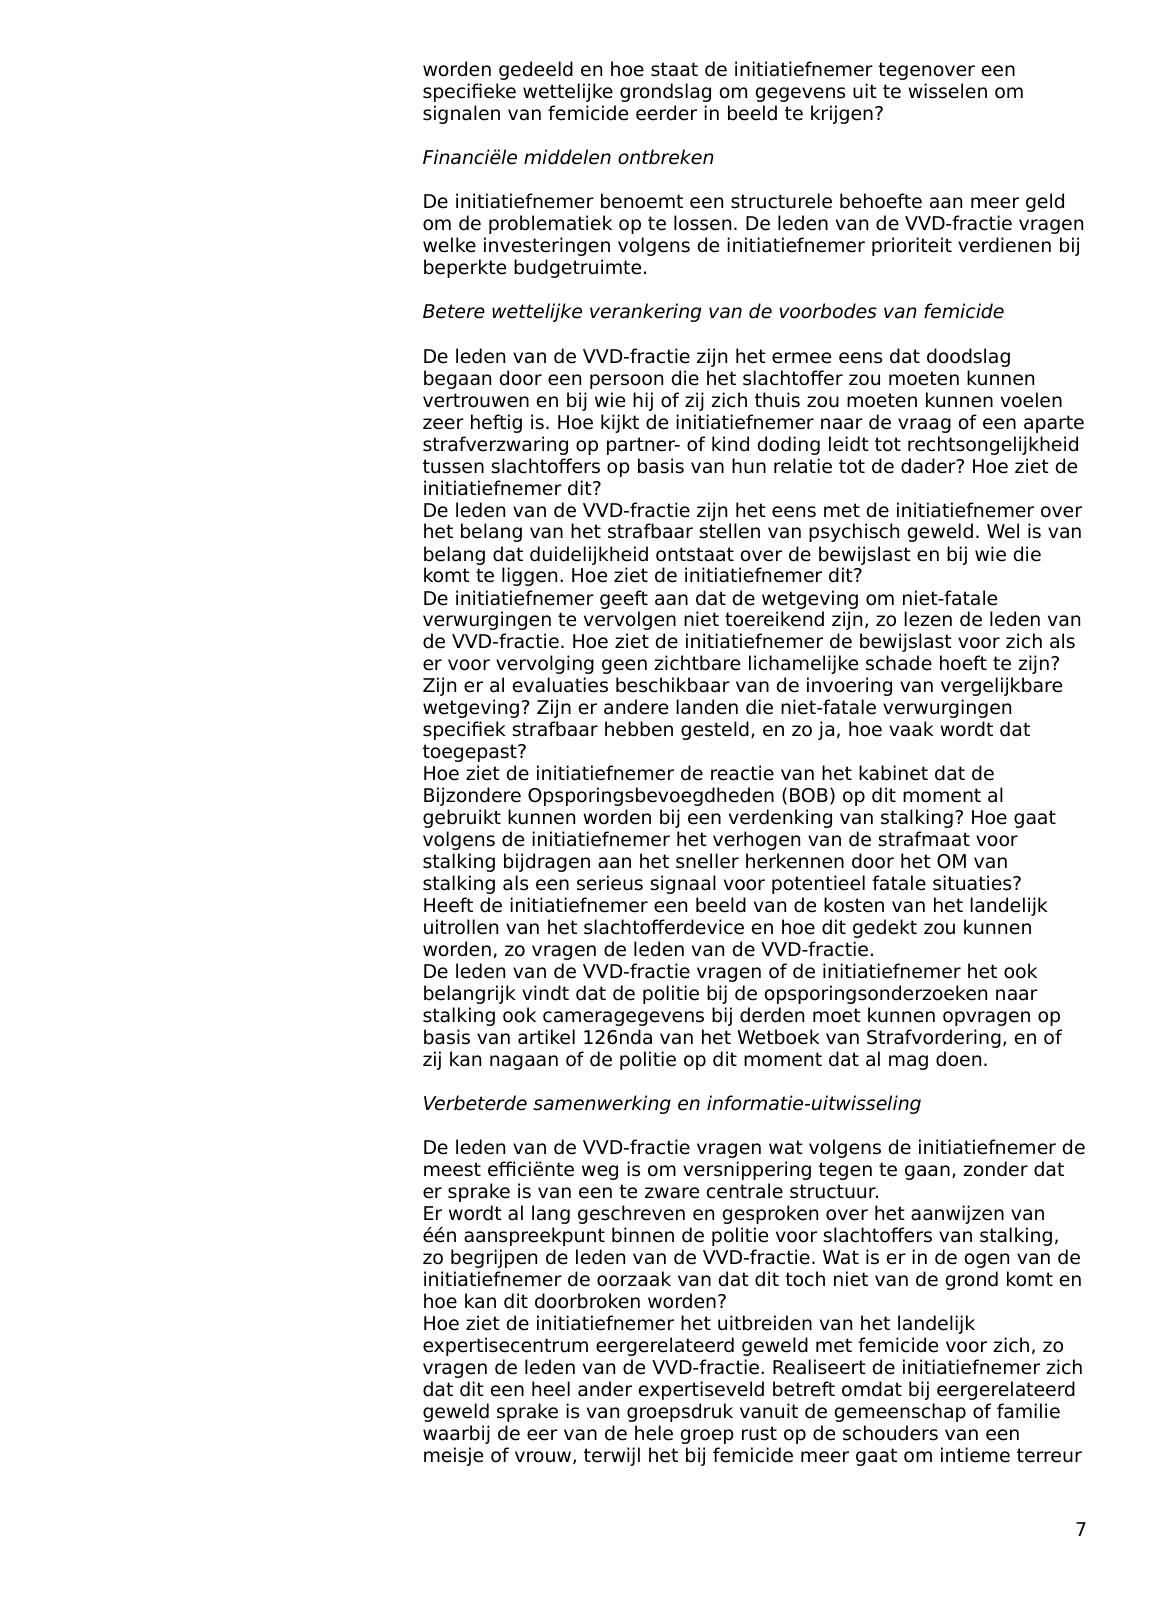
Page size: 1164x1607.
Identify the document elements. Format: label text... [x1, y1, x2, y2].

text Hoe ziet de initiatiefnemer het uitbreiden van het landelijk expertisecentrum eergerelateerd geweld met femicide voor zich, zo vragen de leden van de VVD-fractie. Realiseert de initiatiefnemer zich dat dit een heel ander expertiseveld betreft omdat bij eergerelateerd geweld sprake is van groepsdruk vanuit de gemeenschap of familie waarbij de eer van de hele groep rust op de schouders van een meisje of vrouw, terwijl het bij femicide meer gaat om intieme terreur [422, 1313, 1087, 1467]
subtitle Financiële middelen ontbreken [422, 147, 1087, 169]
text Er wordt al lang geschreven en gesproken over het aanwijzen van één aanspreekpunt binnen de politie voor slachtoffers van stalking, zo begrijpen de leden van de VVD-fractie. Wat is er in de ogen van de initiatiefnemer de oorzaak van dat dit toch niet van de grond komt en hoe kan dit doorbroken worden? [422, 1203, 1087, 1313]
text Heeft de initiatiefnemer een beeld van de kosten van het landelijk uitrollen van het slachtofferdevice en hoe dit gedekt zou kunnen worden, zo vragen de leden van de VVD-fractie. [422, 895, 1087, 961]
text De leden van de VVD-fractie vragen of de initiatiefnemer het ook belangrijk vindt dat de politie bij de opsporingsonderzoeken naar stalking ook cameragegevens bij derden moet kunnen opvragen op basis van artikel 126nda van het Wetboek van Strafvordering, en of zij kan nagaan of de politie op dit moment dat al mag doen. [422, 961, 1087, 1071]
text worden gedeeld en hoe staat de initiatiefnemer tegenover een specifieke wettelijke grondslag om gegevens uit te wisselen om signalen van femicide eerder in beeld te krijgen? [422, 59, 1087, 125]
text De leden van de VVD-fractie vragen wat volgens de initiatiefnemer de meest efficiënte weg is om versnippering tegen te gaan, zonder dat er sprake is van een te zware centrale structuur. [422, 1137, 1087, 1203]
text De leden van de VVD-fractie zijn het eens met de initiatiefnemer over het belang van het strafbaar stellen van psychisch geweld. Wel is van belang dat duidelijkheid ontstaat over de bewijslast en bij wie die komt te liggen. Hoe ziet de initiatiefnemer dit? [422, 499, 1087, 587]
text Hoe ziet de initiatiefnemer de reactie van het kabinet dat de Bijzondere Opsporingsbevoegdheden (BOB) op dit moment al gebruikt kunnen worden bij een verdenking van stalking? Hoe gaat volgens de initiatiefnemer het verhogen van de strafmaat voor stalking bijdragen aan het sneller herkennen door het OM van stalking als een serieus signaal voor potentieel fatale situaties? [422, 763, 1087, 895]
text De initiatiefnemer benoemt een structurele behoefte aan meer geld om de problematiek op te lossen. De leden van de VVD-fractie vragen welke investeringen volgens de initiatiefnemer prioriteit verdienen bij beperkte budgetruimte. [422, 191, 1087, 279]
subtitle Verbeterde samenwerking en informatie-uitwisseling [422, 1093, 1087, 1115]
subtitle Betere wettelijke verankering van de voorbodes van femicide [422, 301, 1087, 323]
text De leden van de VVD-fractie zijn het ermee eens dat doodslag begaan door een persoon die het slachtoffer zou moeten kunnen vertrouwen en bij wie hij of zij zich thuis zou moeten kunnen voelen zeer heftig is. Hoe kijkt de initiatiefnemer naar de vraag of een aparte strafverzwaring op partner- of kind doding leidt tot rechtsongelijkheid tussen slachtoffers op basis van hun relatie tot de dader? Hoe ziet de initiatiefnemer dit? [422, 346, 1087, 499]
text De initiatiefnemer geeft aan dat de wetgeving om niet-fatale verwurgingen te vervolgen niet toereikend zijn, zo lezen de leden van de VVD-fractie. Hoe ziet de initiatiefnemer de bewijslast voor zich als er voor vervolging geen zichtbare lichamelijke schade hoeft te zijn? Zijn er al evaluaties beschikbaar van de invoering van vergelijkbare wetgeving? Zijn er andere landen die niet-fatale verwurgingen specifiek strafbaar hebben gesteld, en zo ja, hoe vaak wordt dat toegepast? [422, 587, 1087, 763]
